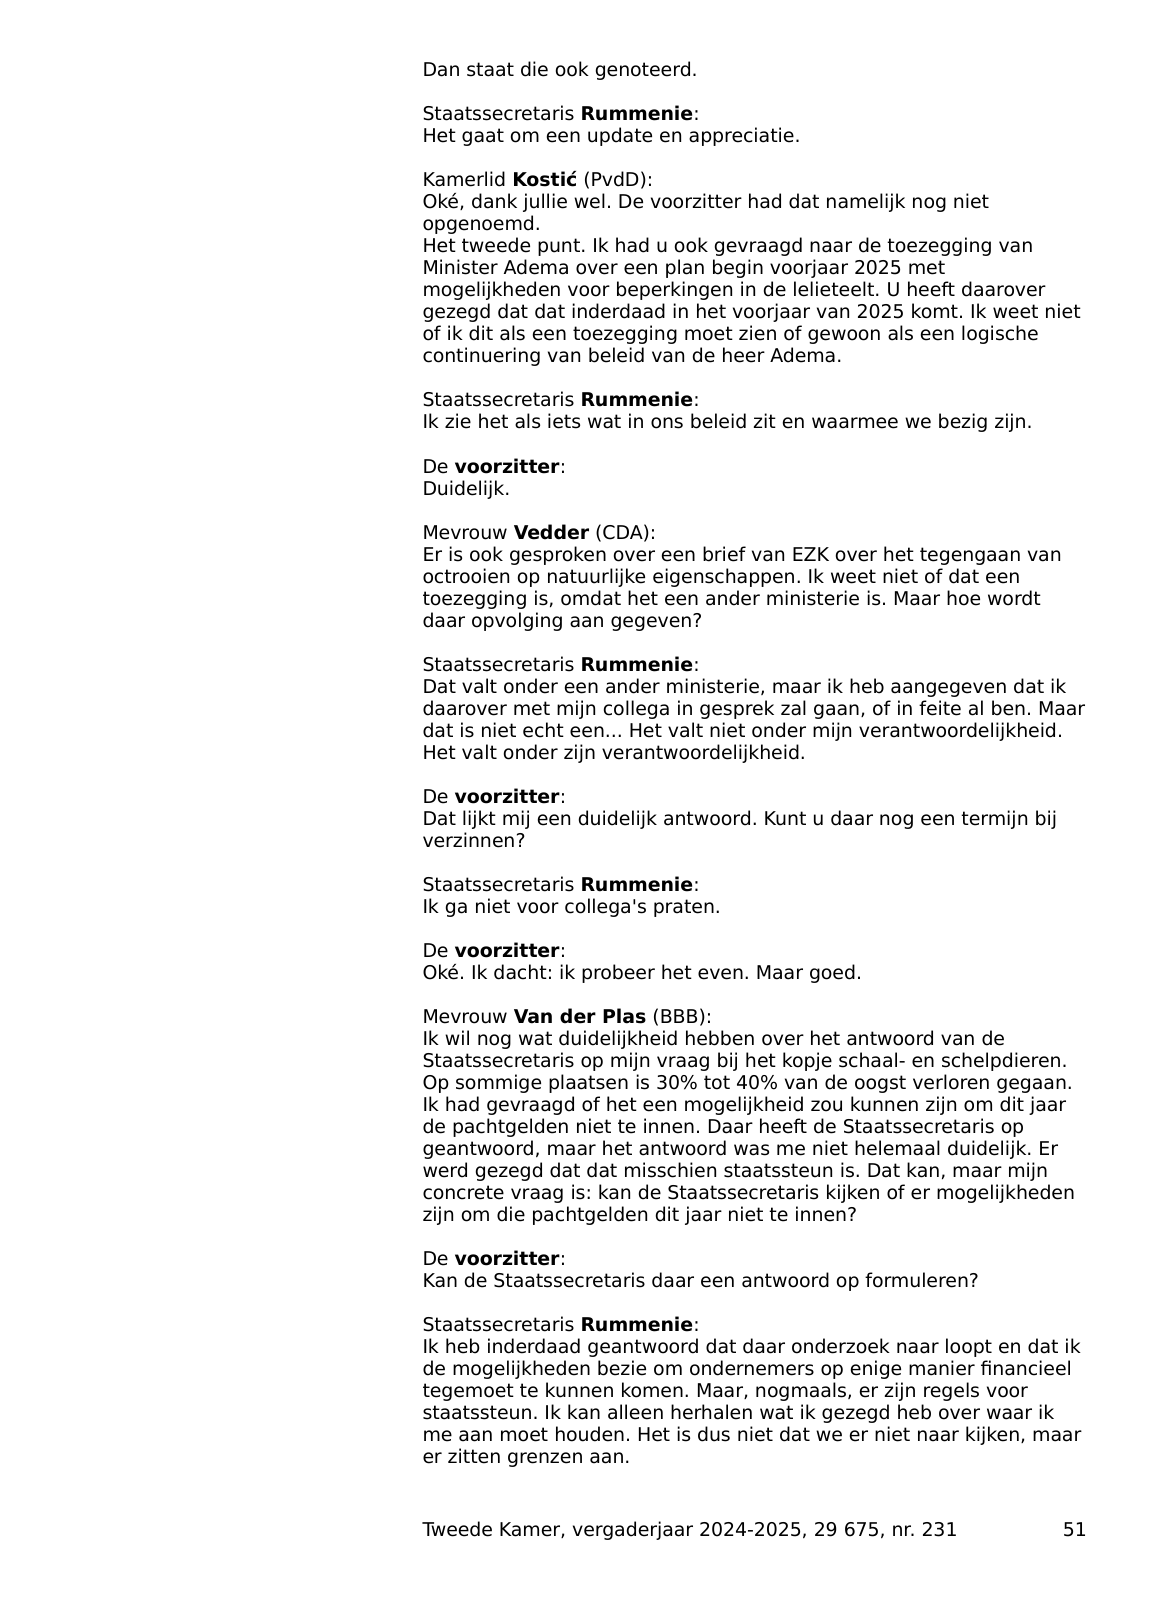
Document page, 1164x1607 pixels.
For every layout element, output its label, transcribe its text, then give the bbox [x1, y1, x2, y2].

text Mevrouw Vedder (CDA): [422, 522, 1087, 544]
text Kan de Staatssecretaris daar een antwoord op formuleren? [422, 1270, 1087, 1292]
text Het gaat om een update en appreciatie. [422, 125, 1087, 147]
text Staatssecretaris Rummenie: [422, 874, 1087, 896]
text Duidelijk. [422, 477, 1087, 499]
text Oké, dank jullie wel. De voorzitter had dat namelijk nog niet opgenoemd. [422, 191, 1087, 235]
text Het tweede punt. Ik had u ook gevraagd naar de toezegging van Minister Adema over een plan begin voorjaar 2025 met mogelijkheden voor beperkingen in de lelieteelt. U heeft daarover gezegd dat dat inderdaad in het voorjaar van 2025 komt. Ik weet niet of ik dit als een toezegging moet zien of gewoon als een logische continuering van beleid van de heer Adema. [422, 235, 1087, 367]
text De voorzitter: [422, 786, 1087, 808]
text De voorzitter: [422, 456, 1087, 477]
text Dan staat die ook genoteerd. [422, 59, 1087, 81]
text Ik zie het als iets wat in ons beleid zit en waarmee we bezig zijn. [422, 411, 1087, 433]
text Er is ook gesproken over een brief van EZK over het tegengaan van octrooien op natuurlijke eigenschappen. Ik weet niet of dat een toezegging is, omdat het een ander ministerie is. Maar hoe wordt daar opvolging aan gegeven? [422, 544, 1087, 632]
text Mevrouw Van der Plas (BBB): [422, 1006, 1087, 1028]
text Ik heb inderdaad geantwoord dat daar onderzoek naar loopt en dat ik de mogelijkheden bezie om ondernemers op enige manier financieel tegemoet te kunnen komen. Maar, nogmaals, er zijn regels voor staatssteun. Ik kan alleen herhalen wat ik gezegd heb over waar ik me aan moet houden. Het is dus niet dat we er niet naar kijken, maar er zitten grenzen aan. [422, 1336, 1087, 1468]
text Staatssecretaris Rummenie: [422, 1314, 1087, 1336]
text De voorzitter: [422, 1248, 1087, 1270]
text Kamerlid Kostić (PvdD): [422, 169, 1087, 191]
text Ik wil nog wat duidelijkheid hebben over het antwoord van de Staatssecretaris op mijn vraag bij het kopje schaal- en schelpdieren. Op sommige plaatsen is 30% tot 40% van de oogst verloren gegaan. Ik had gevraagd of het een mogelijkheid zou kunnen zijn om dit jaar de pachtgelden niet te innen. Daar heeft de Staatssecretaris op geantwoord, maar het antwoord was me niet helemaal duidelijk. Er werd gezegd dat dat misschien staatssteun is. Dat kan, maar mijn concrete vraag is: kan de Staatssecretaris kijken of er mogelijkheden zijn om die pachtgelden dit jaar niet te innen? [422, 1028, 1087, 1226]
text Dat valt onder een ander ministerie, maar ik heb aangegeven dat ik daarover met mijn collega in gesprek zal gaan, of in feite al ben. Maar dat is niet echt een... Het valt niet onder mijn verantwoordelijkheid. Het valt onder zijn verantwoordelijkheid. [422, 676, 1087, 764]
text Staatssecretaris Rummenie: [422, 389, 1087, 411]
text Staatssecretaris Rummenie: [422, 654, 1087, 676]
text Dat lijkt mij een duidelijk antwoord. Kunt u daar nog een termijn bij verzinnen? [422, 808, 1087, 852]
text De voorzitter: [422, 940, 1087, 962]
text Ik ga niet voor collega's praten. [422, 896, 1087, 918]
text Staatssecretaris Rummenie: [422, 103, 1087, 125]
text Oké. Ik dacht: ik probeer het even. Maar goed. [422, 962, 1087, 984]
